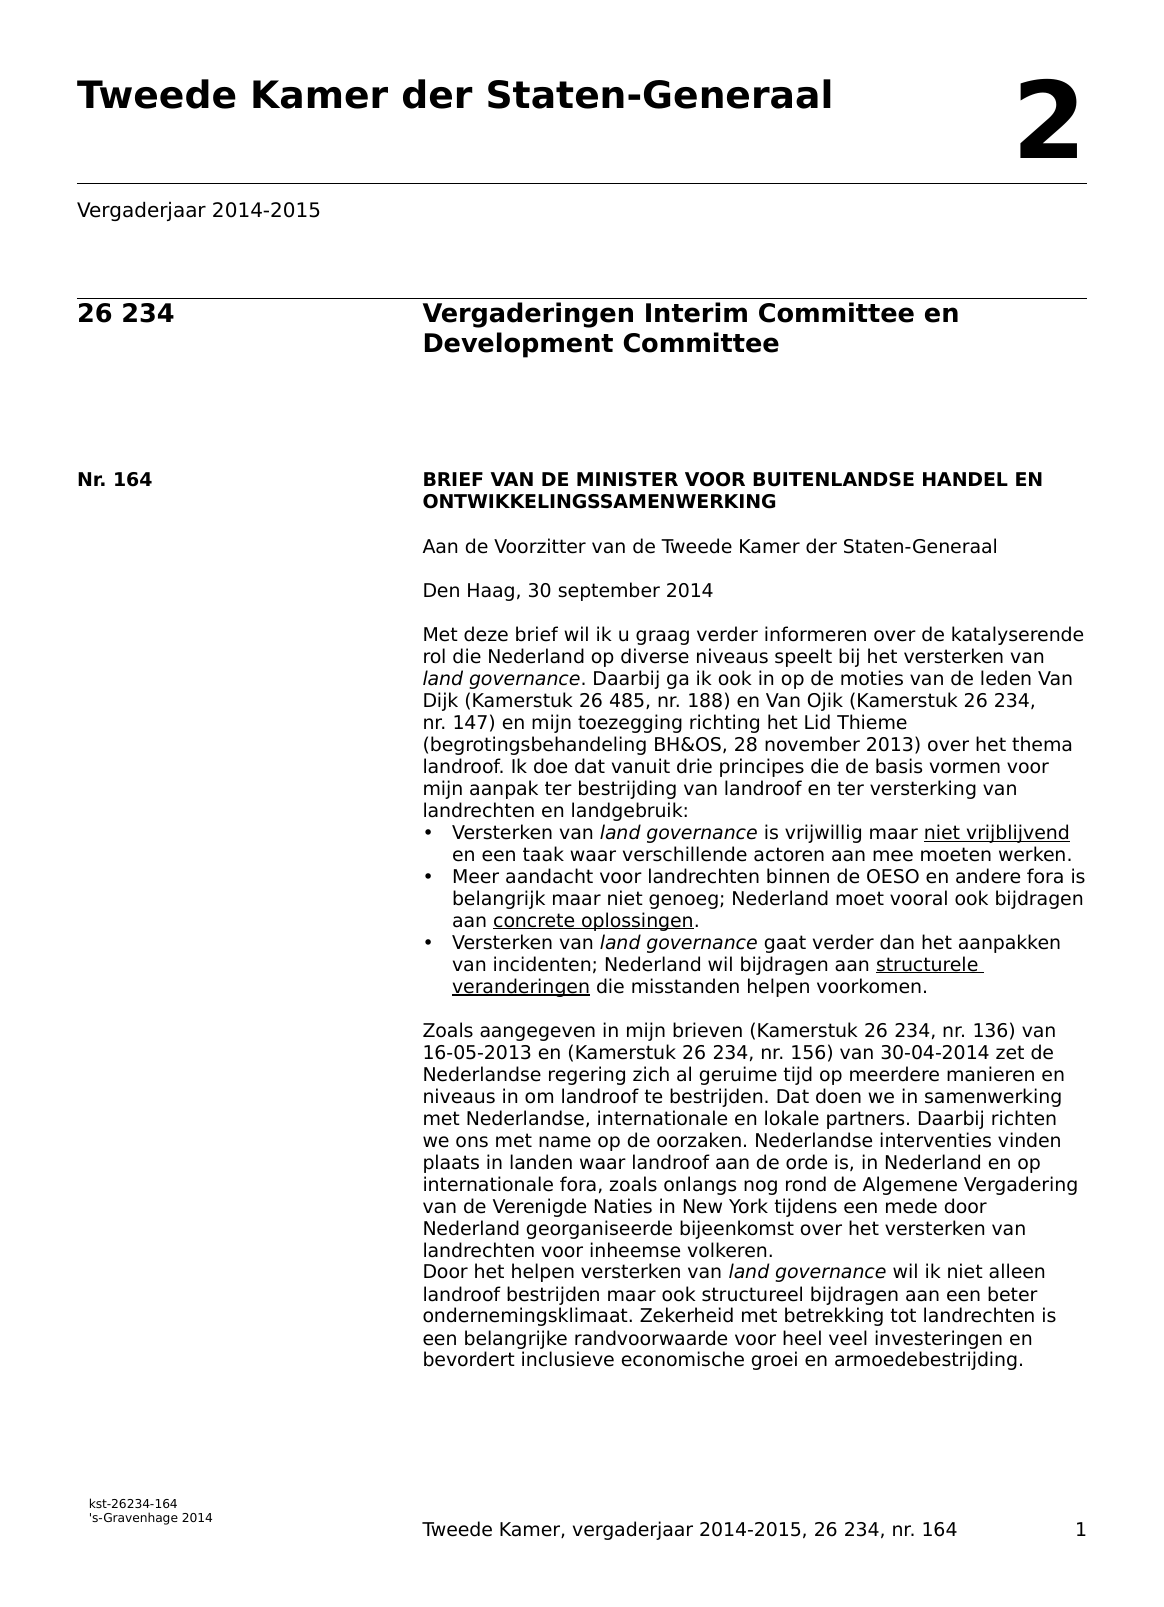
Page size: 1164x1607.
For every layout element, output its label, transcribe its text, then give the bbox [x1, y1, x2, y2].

text • Versterken van land governance gaat verder dan het aanpakken van incidenten; Nederland wil bijdragen aan structurele veranderingen die misstanden helpen voorkomen. [422, 932, 1087, 997]
text 's-Gravenhage 2014 [88, 1511, 323, 1525]
text Met deze brief wil ik u graag verder informeren over de katalyserende rol die Nederland op diverse niveaus speelt bij het versterken van land governance. Daarbij ga ik ook in op de moties van de leden Van Dijk (Kamerstuk 26 485, nr. 188) en Van Ojik (Kamerstuk 26 234, nr. 147) en mijn toezegging richting het Lid Thieme (begrotingsbehandeling BH&OS, 28 november 2013) over het thema landroof. Ik doe dat vanuit drie principes die de basis vormen voor mijn aanpak ter bestrijding van landroof en ter versterking van landrechten en landgebruik: [422, 624, 1087, 822]
table_cell Vergaderjaar 2014-2015 [77, 184, 1087, 298]
text • Meer aandacht voor landrechten binnen de OESO en andere fora is belangrijk maar niet genoeg; Nederland moet vooral ook bijdragen aan concrete oplossingen. [422, 866, 1087, 932]
text Door het helpen versterken van land governance wil ik niet alleen landroof bestrijden maar ook structureel bijdragen aan een beter ondernemingsklimaat. Zekerheid met betrekking tot landrechten is een belangrijke randvoorwaarde voor heel veel investeringen en bevordert inclusieve economische groei en armoedebestrijding. [422, 1261, 1087, 1371]
table_header Tweede Kamer der Staten-Generaal [77, 59, 886, 183]
text Zoals aangegeven in mijn brieven (Kamerstuk 26 234, nr. 136) van 16-05-2013 en (Kamerstuk 26 234, nr. 156) van 30-04-2014 zet de Nederlandse regering zich al geruime tijd op meerdere manieren en niveaus in om landroof te bestrijden. Dat doen we in samenwerking met Nederlandse, internationale en lokale partners. Daarbij richten we ons met name op de oorzaken. Nederlandse interventies vinden plaats in landen waar landroof aan de orde is, in Nederland en op internationale fora, zoals onlangs nog rond de Algemene Vergadering van de Verenigde Naties in New York tijdens een mede door Nederland georganiseerde bijeenkomst over het versterken van landrechten voor inheemse volkeren. [422, 1020, 1087, 1261]
table_header 2 [886, 59, 1087, 183]
text Den Haag, 30 september 2014 [422, 580, 1087, 602]
text Aan de Voorzitter van de Tweede Kamer der Staten-Generaal [422, 536, 1087, 557]
subtitle 26 234 Vergaderingen Interim Committee en Development Committee [77, 299, 1087, 358]
text kst-26234-164 [88, 1497, 323, 1511]
text • Versterken van land governance is vrijwillig maar niet vrijblijvend en een taak waar verschillende actoren aan mee moeten werken. [422, 822, 1087, 866]
subtitle Nr. 164 BRIEF VAN DE MINISTER VOOR BUITENLANDSE HANDEL EN ONTWIKKELINGSSAMENWERKING [77, 469, 1087, 513]
